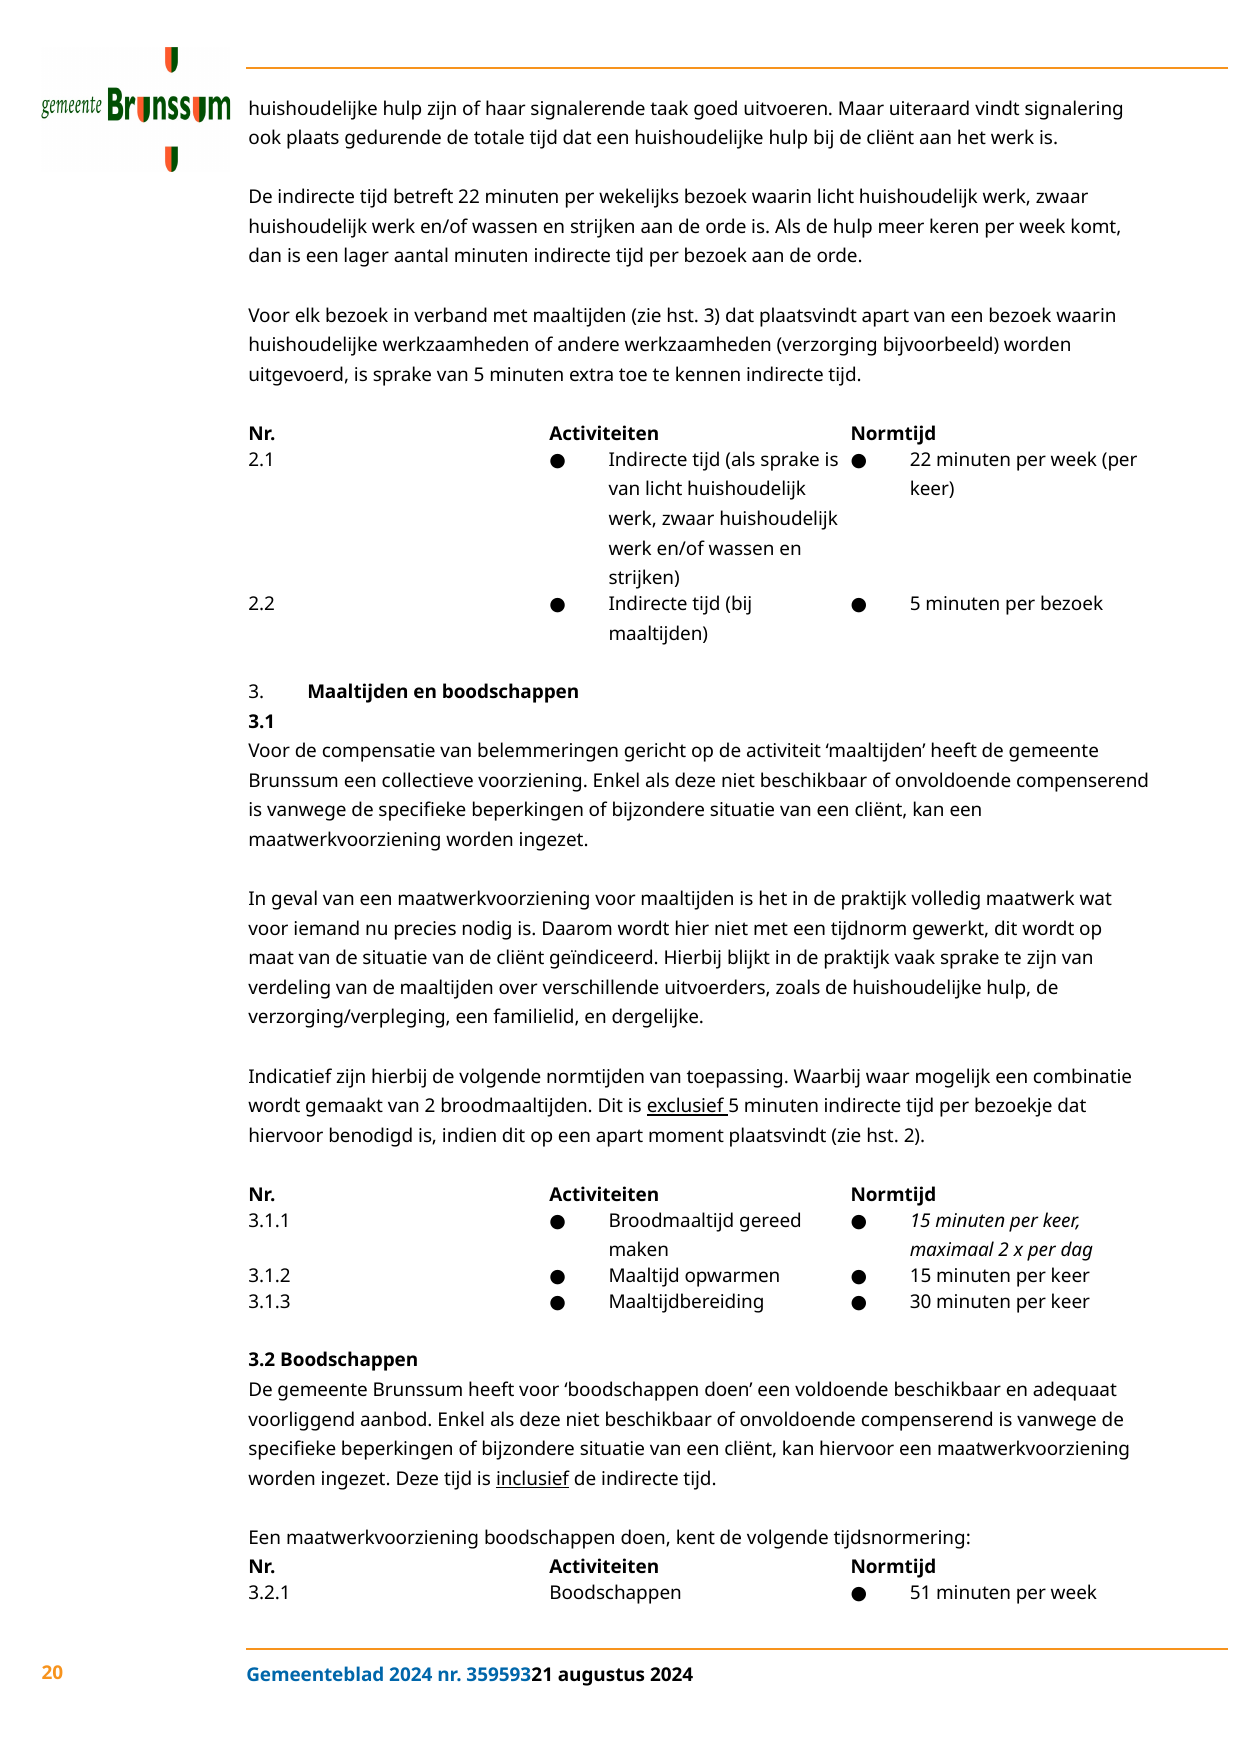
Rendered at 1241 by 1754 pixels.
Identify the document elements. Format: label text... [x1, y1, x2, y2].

text 3.2 Boodschappen [248, 1347, 1152, 1372]
list Maaltijden en boodschappen [248, 678, 1152, 704]
table_cell Boodschappen [549, 1580, 850, 1605]
table_header Activiteiten [549, 1181, 850, 1207]
table_cell 15 minuten per keer, maximaal 2 x per dag [850, 1207, 1152, 1262]
table_cell Indirecte tijd (als sprake is van licht huishoudelijk werk, zwaar huishoudelijk werk en/of wassen en strijken) [549, 446, 850, 590]
table_cell 5 minuten per bezoek [850, 590, 1152, 645]
table_cell Indirecte tijd (bij maaltijden) [549, 590, 850, 645]
table_cell Maaltijdbereiding [549, 1288, 850, 1314]
table_cell 3.1.3 [248, 1288, 549, 1314]
table_cell Maaltijd opwarmen [549, 1262, 850, 1288]
table_header Normtijd [850, 1554, 1152, 1579]
text Een maatwerkvoorziening boodschappen doen, kent de volgende tijdsnormering: [248, 1524, 1152, 1550]
text Voor elk bezoek in verband met maaltijden (zie hst. 3) dat plaatsvindt apart van een bezoek waarin huishoudelijke werkzaamheden of andere werkzaamheden (verzorging bijvoorbeeld) worden uitgevoerd, is sprake van 5 minuten extra toe te kennen indirecte tijd. [248, 302, 1152, 387]
text Voor de compensatie van belemmeringen gericht op de activiteit ‘maaltijden’ heeft de gemeente Brunssum een collectieve voorziening. Enkel als deze niet beschikbaar of onvoldoende compenserend is vanwege de specifieke beperkingen of bijzondere situatie van een cliënt, kan een maatwerkvoorziening worden ingezet. [248, 737, 1152, 852]
table_header Nr. [248, 1181, 549, 1207]
text De gemeente Brunssum heeft voor ‘boodschappen doen’ een voldoende beschikbaar en adequaat voorliggend aanbod. Enkel als deze niet beschikbaar of onvoldoende compenserend is vanwege de specifieke beperkingen of bijzondere situatie van een cliënt, kan hiervoor een maatwerkvoorziening worden ingezet. Deze tijd is inclusief de indirecte tijd. [248, 1376, 1152, 1491]
table_header Normtijd [850, 420, 1152, 446]
table_cell 51 minuten per week [850, 1580, 1152, 1605]
table_cell Broodmaaltijd gereed maken [549, 1207, 850, 1262]
text In geval van een maatwerkvoorziening voor maaltijden is het in de praktijk volledig maatwerk wat voor iemand nu precies nodig is. Daarom wordt hier niet met een tijdnorm gewerkt, dit wordt op maat van de situatie van de cliënt geïndiceerd. Hierbij blijkt in de praktijk vaak sprake te zijn van verdeling van de maaltijden over verschillende uitvoerders, zoals de huishoudelijke hulp, de verzorging/verpleging, een familielid, en dergelijke. [248, 885, 1152, 1029]
table_header Activiteiten [549, 420, 850, 446]
table_header Nr. [248, 1554, 549, 1579]
table_header Normtijd [850, 1181, 1152, 1207]
text 3.1 [248, 708, 1152, 733]
table_cell 30 minuten per keer [850, 1288, 1152, 1314]
text De indirecte tijd betreft 22 minuten per wekelijks bezoek waarin licht huishoudelijk werk, zwaar huishoudelijk werk en/of wassen en strijken aan de orde is. Als de hulp meer keren per week komt, dan is een lager aantal minuten indirecte tijd per bezoek aan de orde. [248, 183, 1152, 268]
table_cell 2.1 [248, 446, 549, 590]
table_cell 3.1.1 [248, 1207, 549, 1262]
picture [41, 47, 231, 172]
text huishoudelijke hulp zijn of haar signalerende taak goed uitvoeren. Maar uiteraard vindt signalering ook plaats gedurende de totale tijd dat een huishoudelijke hulp bij de cliënt aan het werk is. [248, 95, 1152, 150]
table_cell 3.1.2 [248, 1262, 549, 1288]
table_cell 2.2 [248, 590, 549, 645]
text Indicatief zijn hierbij de volgende normtijden van toepassing. Waarbij waar mogelijk een combinatie wordt gemaakt van 2 broodmaaltijden. Dit is exclusief 5 minuten indirecte tijd per bezoekje dat hiervoor benodigd is, indien dit op een apart moment plaatsvindt (zie hst. 2). [248, 1063, 1152, 1148]
table_header Nr. [248, 420, 549, 446]
table_cell 15 minuten per keer [850, 1262, 1152, 1288]
table_header Activiteiten [549, 1554, 850, 1579]
table_cell 3.2.1 [248, 1580, 549, 1605]
table_cell 22 minuten per week (per keer) [850, 446, 1152, 590]
